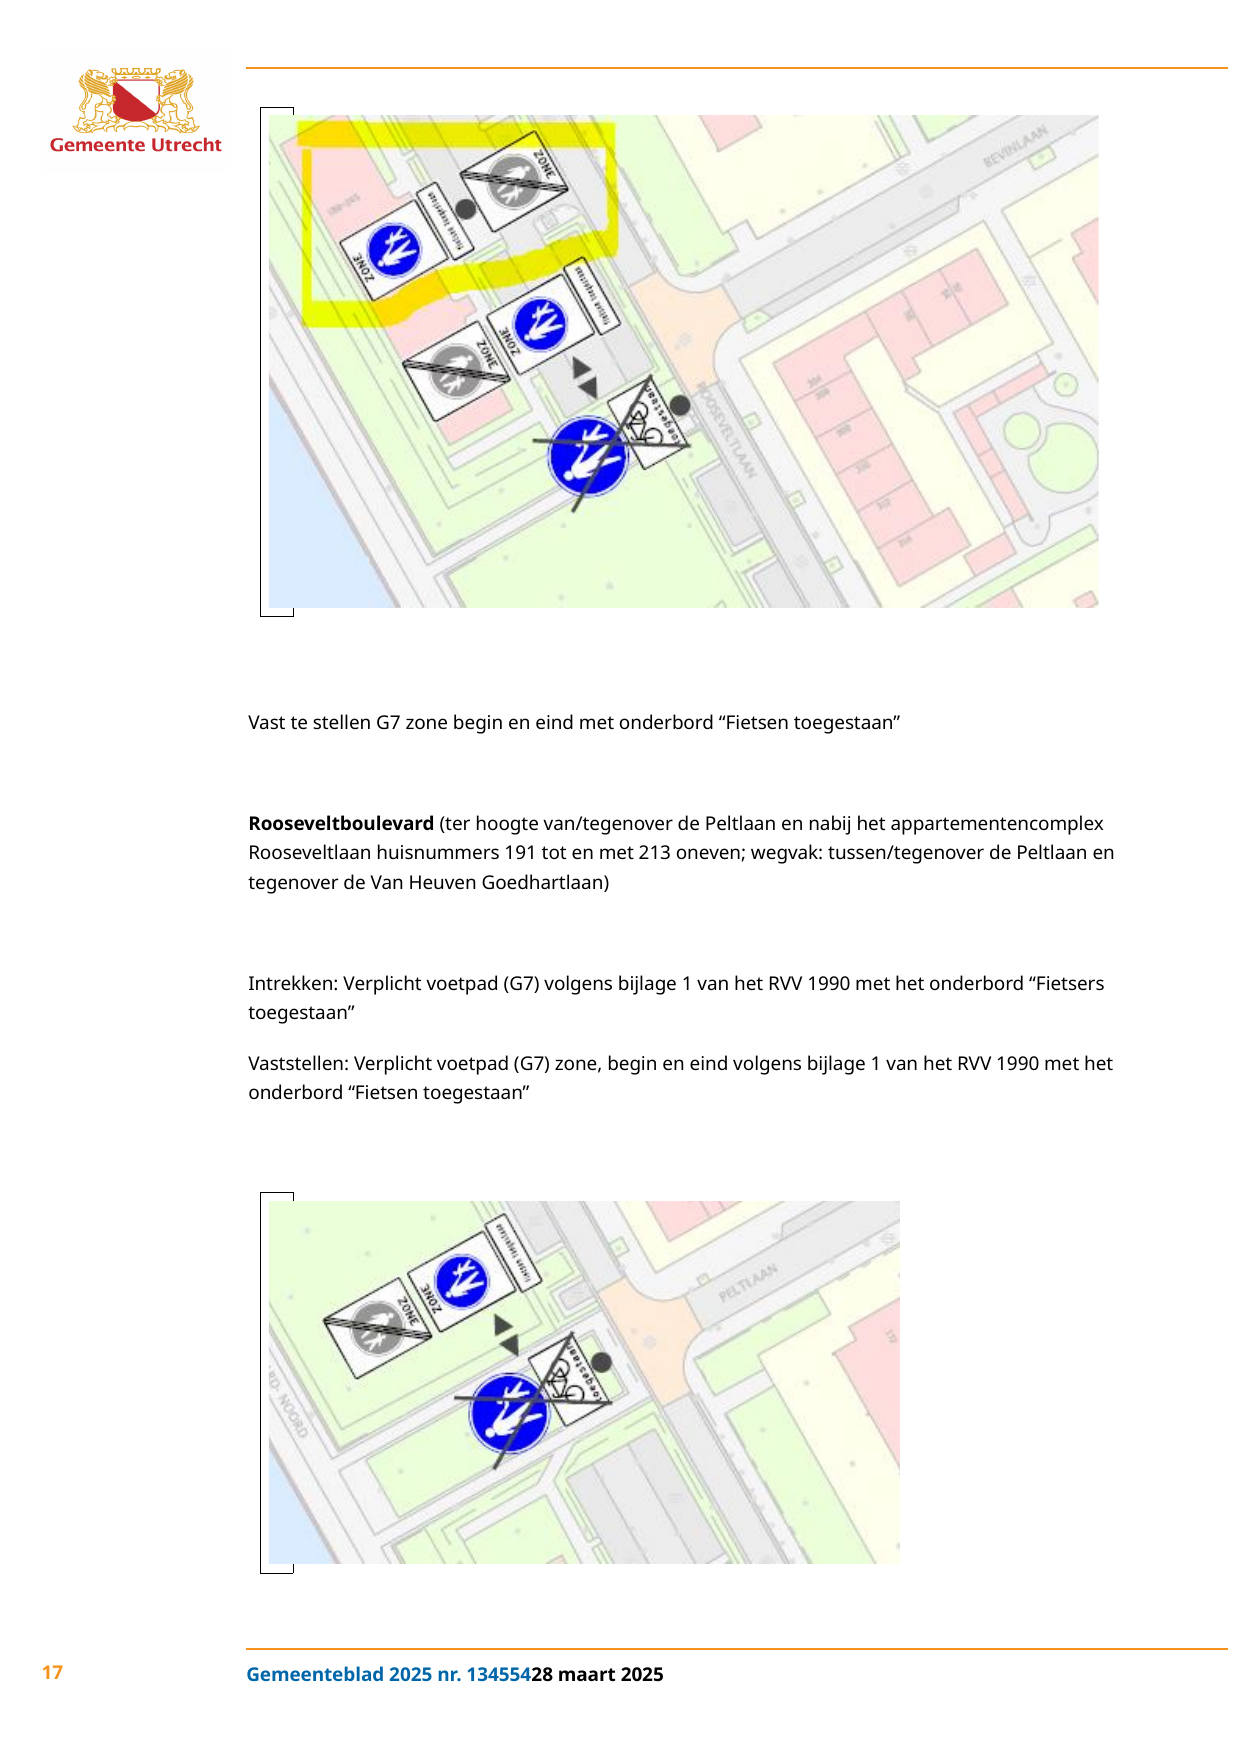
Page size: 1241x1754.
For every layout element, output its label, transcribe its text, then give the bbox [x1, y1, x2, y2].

text Rooseveltboulevard (ter hoogte van/tegenover de Peltlaan en nabij het appartementencomplex Rooseveltlaan huisnummers 191 tot en met 213 oneven; wegvak: tussen/tegenover de Peltlaan en tegenover de Van Heuven Goedhartlaan) [248, 810, 1152, 895]
text Intrekken: Verplicht voetpad (G7) volgens bijlage 1 van het RVV 1990 met het onderbord “Fietsers toegestaan” [248, 970, 1152, 1025]
picture [268, 1201, 900, 1564]
picture [41, 47, 231, 172]
text Vaststellen: Verplicht voetpad (G7) zone, begin en eind volgens bijlage 1 van het RVV 1990 met het onderbord “Fietsen toegestaan” [248, 1050, 1152, 1105]
text Vast te stellen G7 zone begin en eind met onderbord “Fietsen toegestaan” [248, 709, 1152, 735]
picture [268, 115, 1099, 608]
